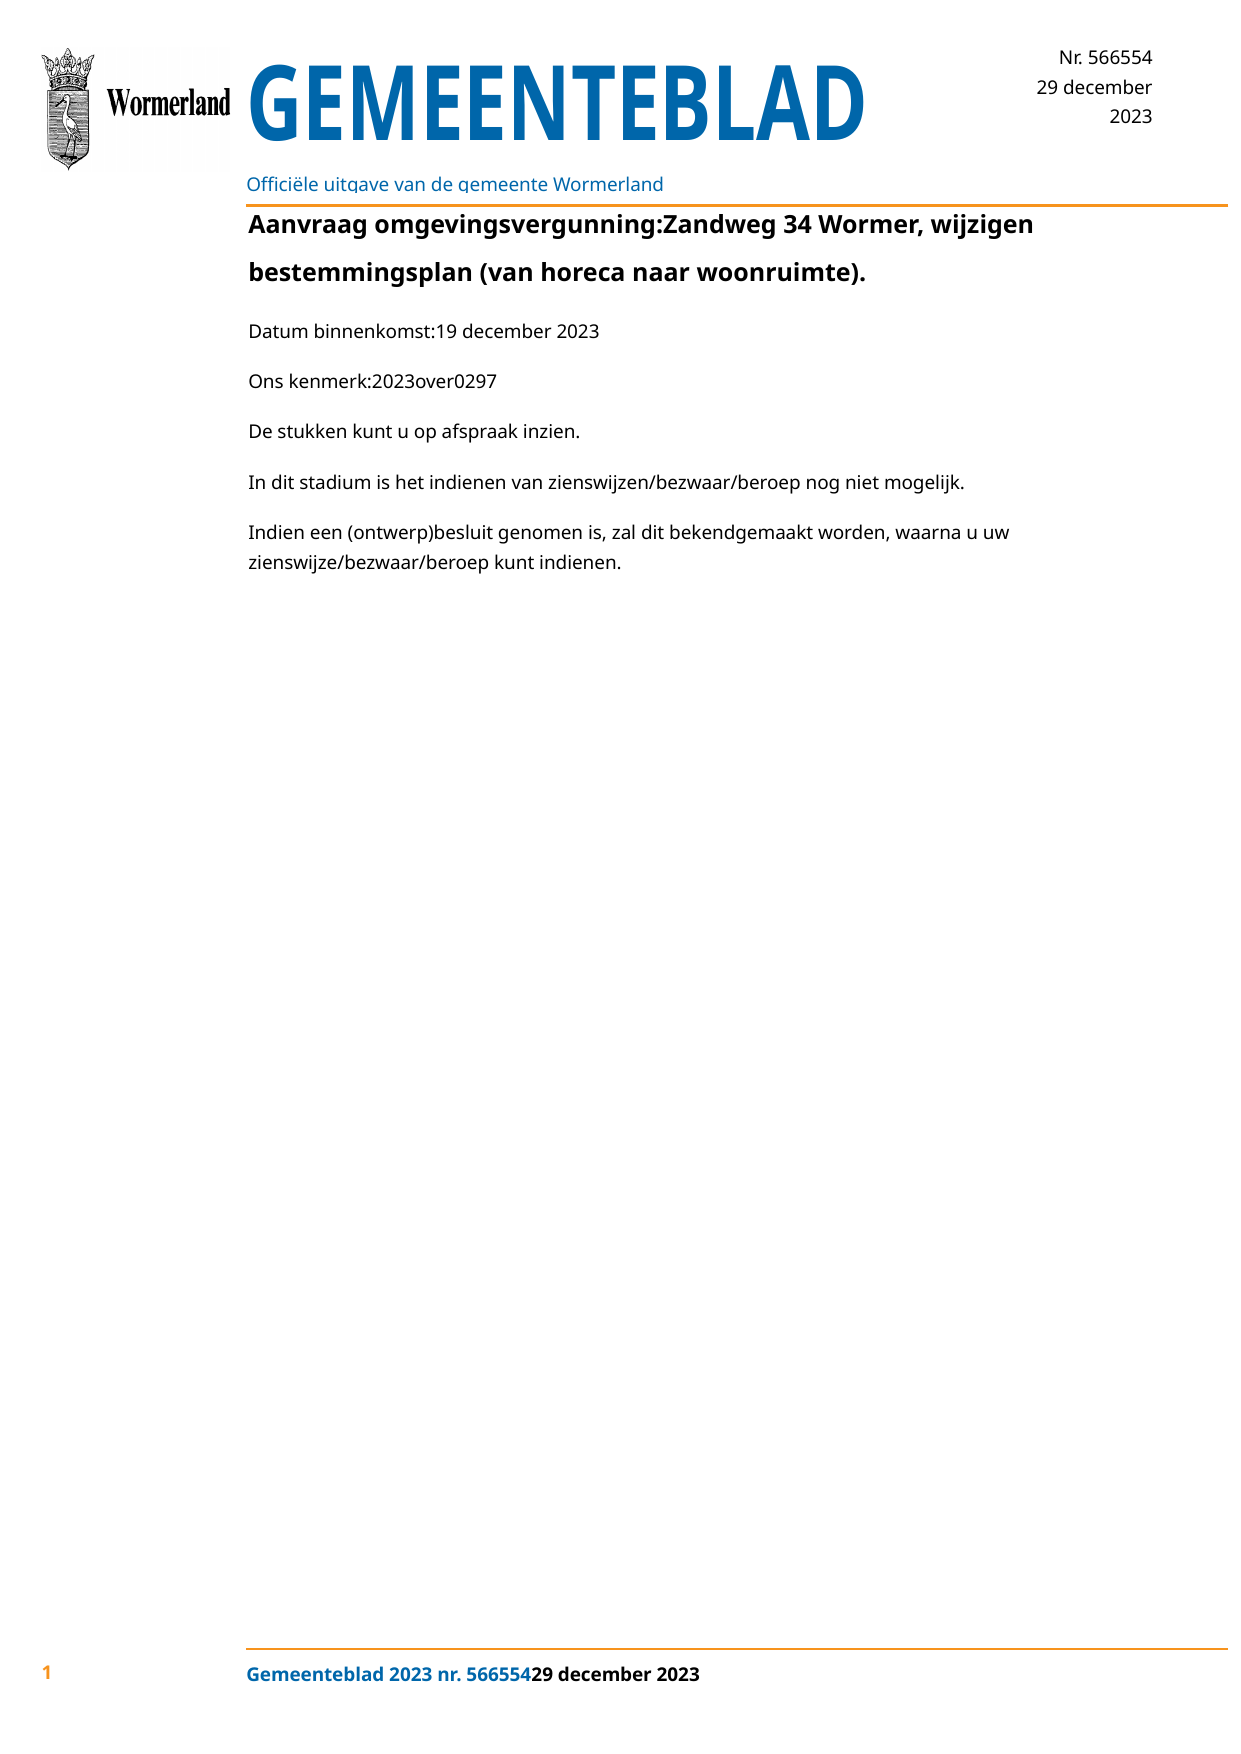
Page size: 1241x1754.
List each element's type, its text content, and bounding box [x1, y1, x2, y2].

text De stukken kunt u op afspraak inzien. [248, 419, 1152, 444]
picture [41, 47, 231, 172]
text Indien een (ontwerp)besluit genomen is, zal dit bekendgemaakt worden, waarna u uw zienswijze/bezwaar/beroep kunt indienen. [248, 519, 1152, 575]
text Datum binnenkomst:19 december 2023 [248, 318, 1152, 344]
text Aanvraag omgevingsvergunning:Zandweg 34 Wormer, wijzigen bestemmingsplan (van horeca naar woonruimte). [248, 207, 1152, 288]
text In dit stadium is het indienen van zienswijzen/bezwaar/beroep nog niet mogelijk. [248, 469, 1152, 495]
text Ons kenmerk:2023over0297 [248, 368, 1152, 394]
